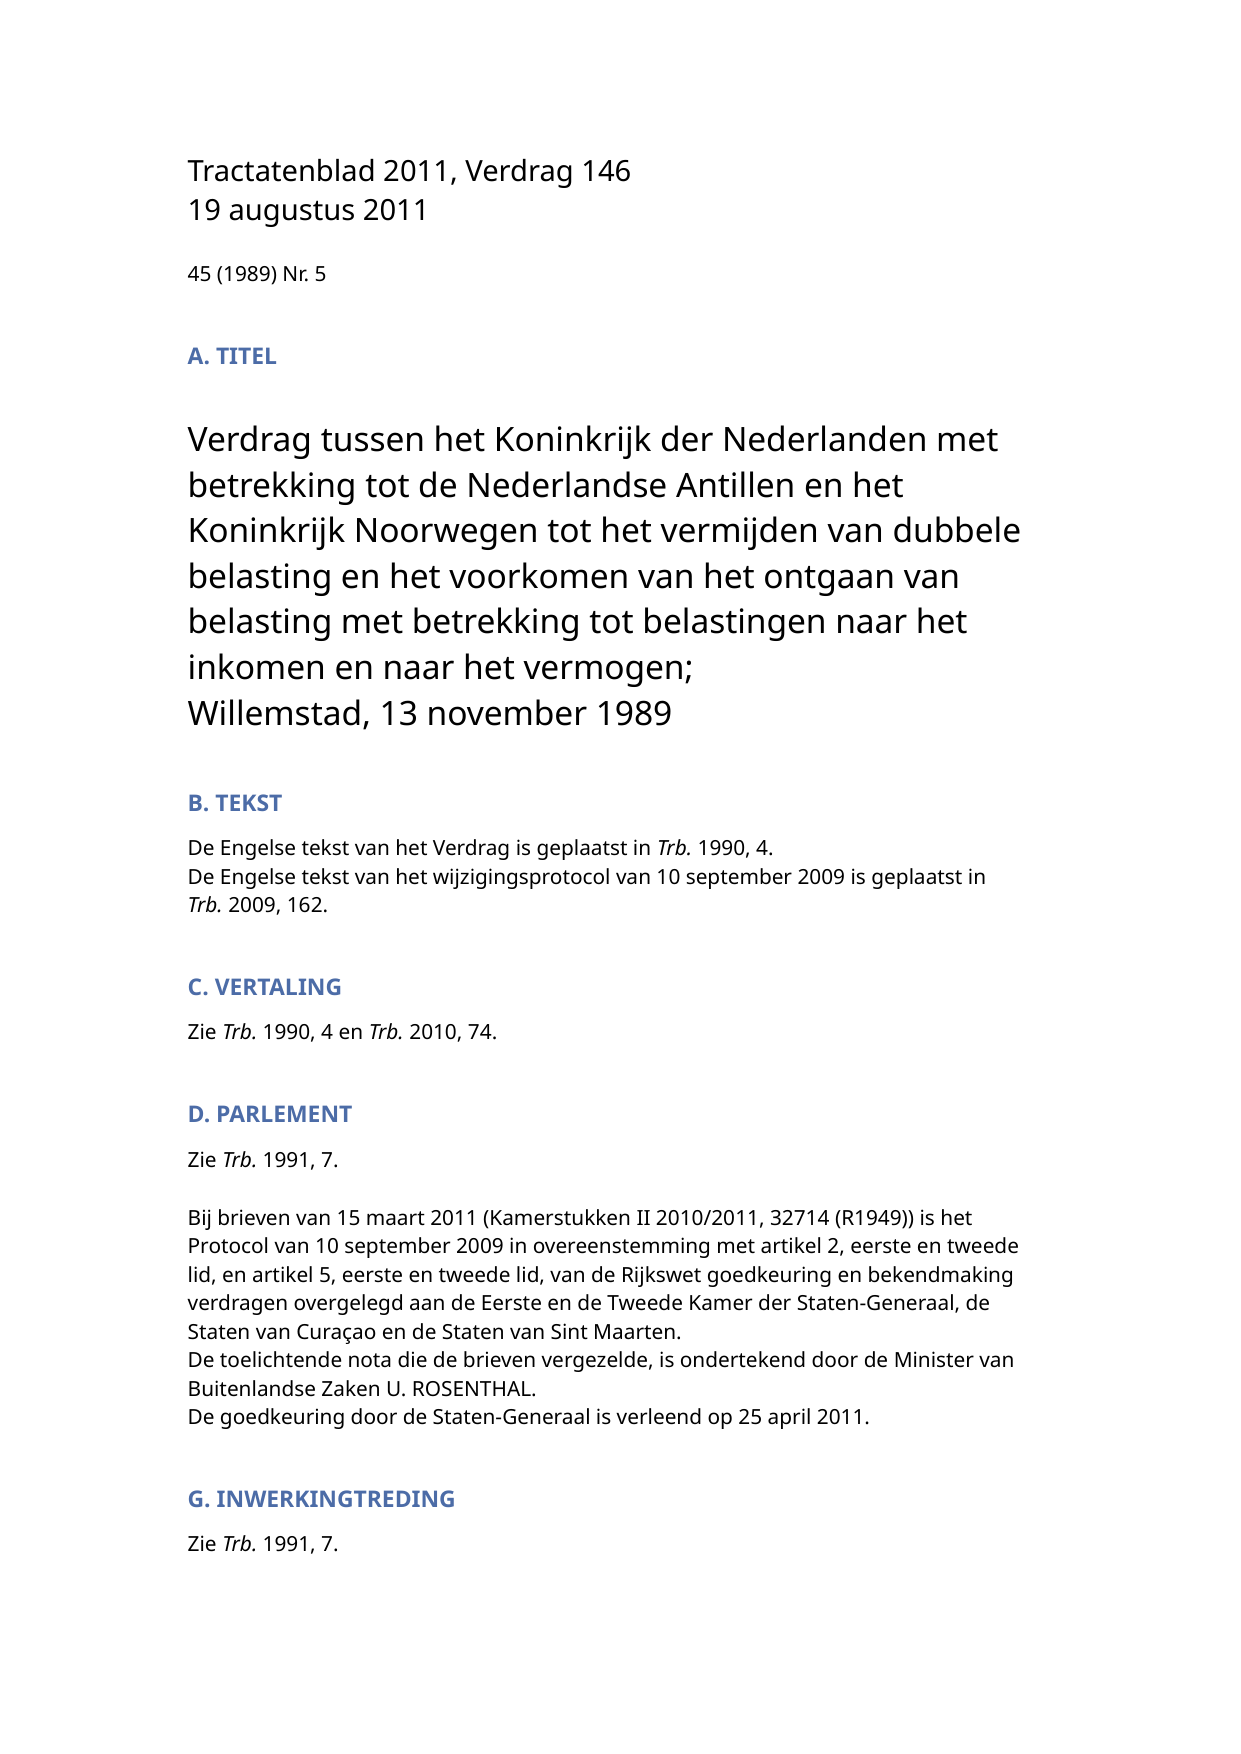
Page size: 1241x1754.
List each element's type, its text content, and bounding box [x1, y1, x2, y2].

text Verdrag tussen het Koninkrijk der Nederlanden met betrekking tot de Nederlandse Antillen en het Koninkrijk Noorwegen tot het vermijden van dubbele belasting en het voorkomen van het ontgaan van belasting met betrekking tot belastingen naar het inkomen en naar het vermogen; [187, 416, 1053, 689]
text 45 (1989) Nr. 5 [187, 259, 1053, 287]
text Willemstad, 13 november 1989 [187, 689, 1053, 735]
text Bij brieven van 15 maart 2011 (Kamerstukken II 2010/2011, 32714 (R1949)) is het Protocol van 10 september 2009 in overeenstemming met artikel 2, eerste en tweede lid, en artikel 5, eerste en tweede lid, van de Rijkswet goedkeuring en bekendmaking verdragen overgelegd aan de Eerste en de Tweede Kamer der Staten-Generaal, de Staten van Curaçao en de Staten van Sint Maarten. [187, 1203, 1053, 1345]
subtitle A. TITEL [187, 340, 1053, 371]
text Zie Trb. 1991, 7. [187, 1529, 1053, 1558]
text Tractatenblad 2011, Verdrag 146 [187, 150, 1053, 190]
text 19 augustus 2011 [187, 190, 1053, 229]
subtitle C. VERTALING [187, 971, 1053, 1002]
text De Engelse tekst van het wijzigingsprotocol van 10 september 2009 is geplaatst in Trb. 2009, 162. [187, 862, 1053, 919]
subtitle B. TEKST [187, 787, 1053, 818]
subtitle D. PARLEMENT [187, 1098, 1053, 1130]
text De toelichtende nota die de brieven vergezelde, is ondertekend door de Minister van Buitenlandse Zaken U. ROSENTHAL. [187, 1345, 1053, 1402]
text De goedkeuring door de Staten-Generaal is verleend op 25 april 2011. [187, 1402, 1053, 1431]
subtitle G. INWERKINGTREDING [187, 1483, 1053, 1514]
text Zie Trb. 1991, 7. [187, 1145, 1053, 1173]
text Zie Trb. 1990, 4 en Trb. 2010, 74. [187, 1017, 1053, 1046]
text De Engelse tekst van het Verdrag is geplaatst in Trb. 1990, 4. [187, 833, 1053, 862]
